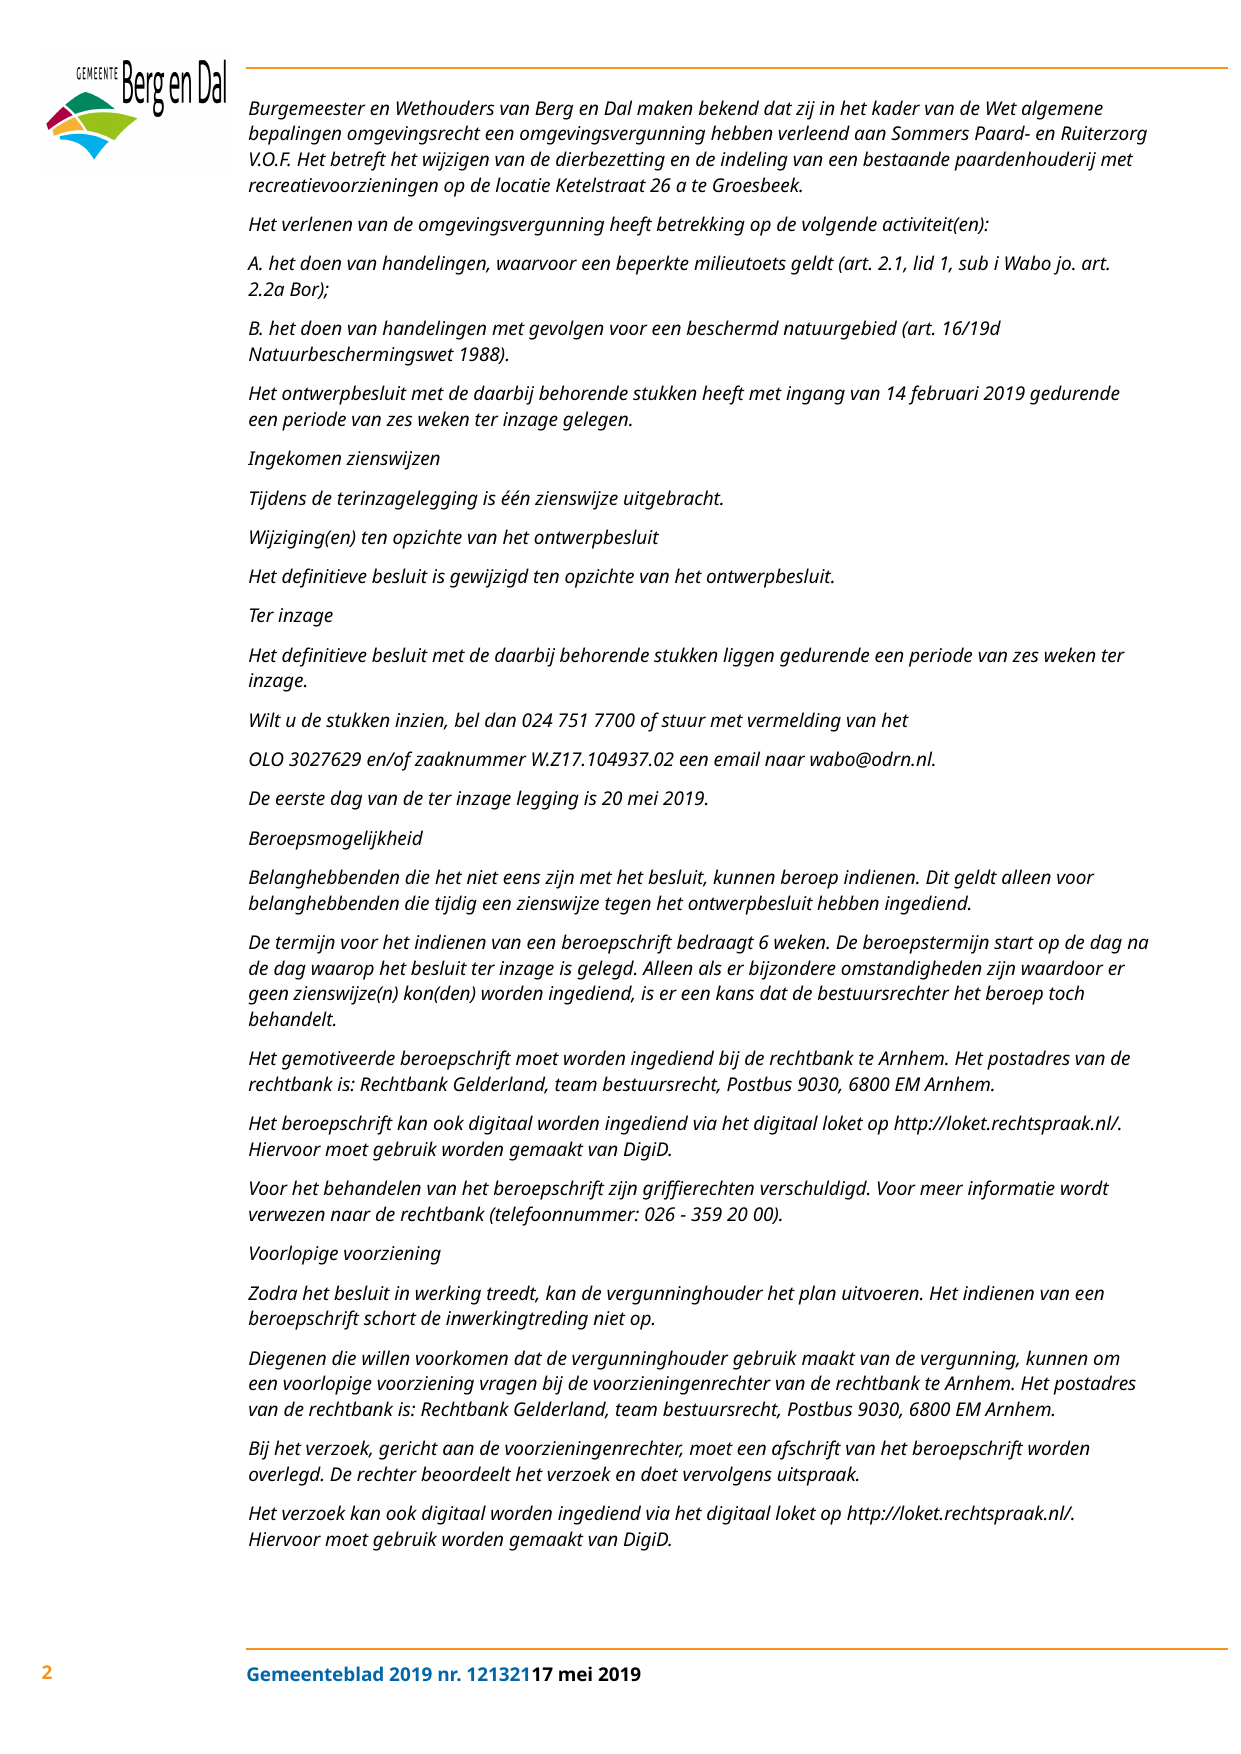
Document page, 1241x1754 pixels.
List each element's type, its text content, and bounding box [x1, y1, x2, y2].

text Voorlopige voorziening [248, 1240, 1152, 1266]
text Ter inzage [248, 603, 1152, 628]
text A. het doen van handelingen, waarvoor een beperkte milieutoets geldt (art. 2.1, lid 1, sub i Wabo jo. art. 2.2a Bor); [248, 251, 1152, 302]
text Burgemeester en Wethouders van Berg en Dal maken bekend dat zij in het kader van de Wet algemene bepalingen omgevingsrecht een omgevingsvergunning hebben verleend aan Sommers Paard- en Ruiterzorg V.O.F. Het betreft het wijzigen van de dierbezetting en de indeling van een bestaande paardenhouderij met recreatievoorzieningen op de locatie Ketelstraat 26 a te Groesbeek. [248, 95, 1152, 198]
text Wijziging(en) ten opzichte van het ontwerpbesluit [248, 524, 1152, 550]
text Voor het behandelen van het beroepschrift zijn griffierechten verschuldigd. Voor meer informatie wordt verwezen naar de rechtbank (telefoonnummer: 026 - 359 20 00). [248, 1175, 1152, 1227]
text Het verzoek kan ook digitaal worden ingediend via het digitaal loket op http://loket.rechtspraak.nl/. Hiervoor moet gebruik worden gemaakt van DigiD. [248, 1500, 1152, 1552]
text Wilt u de stukken inzien, bel dan 024 751 7700 of stuur met vermelding van het [248, 707, 1152, 733]
text Beroepsmogelijkheid [248, 825, 1152, 850]
picture [41, 47, 231, 172]
text Bij het verzoek, gericht aan de voorzieningenrechter, moet een afschrift van het beroepschrift worden overlegd. De rechter beoordeelt het verzoek en doet vervolgens uitspraak. [248, 1435, 1152, 1487]
text De termijn voor het indienen van een beroepschrift bedraagt 6 weken. De beroepstermijn start op de dag na de dag waarop het besluit ter inzage is gelegd. Alleen als er bijzondere omstandigheden zijn waardoor er geen zienswijze(n) kon(den) worden ingediend, is er een kans dat de bestuursrechter het beroep toch behandelt. [248, 929, 1152, 1032]
text Het gemotiveerde beroepschrift moet worden ingediend bij de rechtbank te Arnhem. Het postadres van de rechtbank is: Rechtbank Gelderland, team bestuursrecht, Postbus 9030, 6800 EM Arnhem. [248, 1045, 1152, 1097]
text Het verlenen van de omgevingsvergunning heeft betrekking op de volgende activiteit(en): [248, 211, 1152, 237]
text Diegenen die willen voorkomen dat de vergunninghouder gebruik maakt van de vergunning, kunnen om een voorlopige voorziening vragen bij de voorzieningenrechter van de rechtbank te Arnhem. Het postadres van de rechtbank is: Rechtbank Gelderland, team bestuursrecht, Postbus 9030, 6800 EM Arnhem. [248, 1345, 1152, 1422]
text Het definitieve besluit met de daarbij behorende stukken liggen gedurende een periode van zes weken ter inzage. [248, 642, 1152, 693]
text Tijdens de terinzagelegging is één zienswijze uitgebracht. [248, 485, 1152, 511]
text Het beroepschrift kan ook digitaal worden ingediend via het digitaal loket op http://loket.rechtspraak.nl/. Hiervoor moet gebruik worden gemaakt van DigiD. [248, 1110, 1152, 1162]
text Zodra het besluit in werking treedt, kan de vergunninghouder het plan uitvoeren. Het indienen van een beroepschrift schort de inwerkingtreding niet op. [248, 1280, 1152, 1331]
text Het ontwerpbesluit met de daarbij behorende stukken heeft met ingang van 14 februari 2019 gedurende een periode van zes weken ter inzage gelegen. [248, 381, 1152, 432]
text OLO 3027629 en/of zaaknummer W.Z17.104937.02 een email naar wabo@odrn.nl. [248, 746, 1152, 772]
text B. het doen van handelingen met gevolgen voor een beschermd natuurgebied (art. 16/19d Natuurbeschermingswet 1988). [248, 316, 1152, 367]
text Belanghebbenden die het niet eens zijn met het besluit, kunnen beroep indienen. Dit geldt alleen voor belanghebbenden die tijdig een zienswijze tegen het ontwerpbesluit hebben ingediend. [248, 864, 1152, 915]
text De eerste dag van de ter inzage legging is 20 mei 2019. [248, 785, 1152, 811]
text Het definitieve besluit is gewijzigd ten opzichte van het ontwerpbesluit. [248, 563, 1152, 589]
text Ingekomen zienswijzen [248, 446, 1152, 471]
